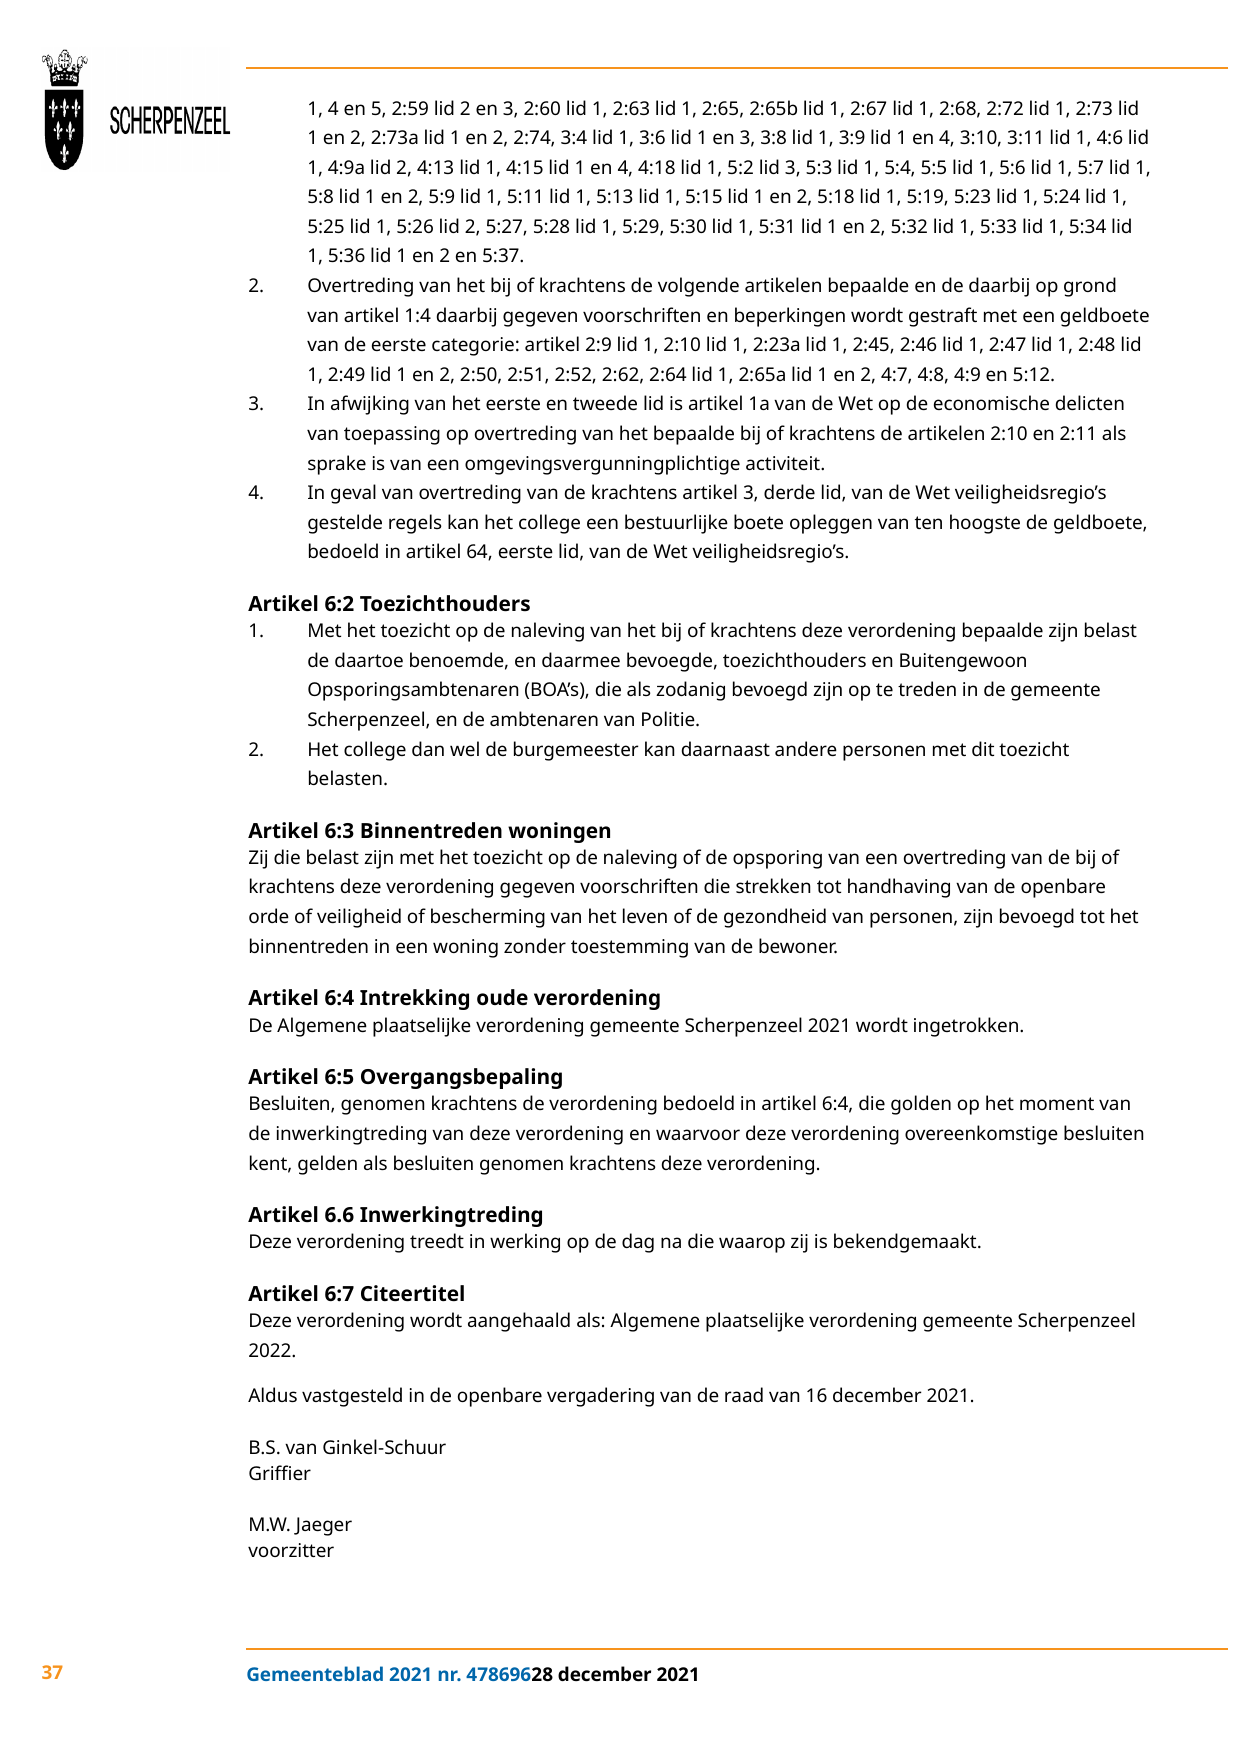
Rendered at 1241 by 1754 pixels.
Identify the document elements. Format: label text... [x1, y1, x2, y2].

list Overtreding van het bij of krachtens de volgende artikelen bepaalde en de daarbij op grond van artikel 1:4 daarbij gegeven voorschriften en beperkingen wordt gestraft met een geldboete van de eerste categorie: artikel 2:9 lid 1, 2:10 lid 1, 2:23a lid 1, 2:45, 2:46 lid 1, 2:47 lid 1, 2:48 lid 1, 2:49 lid 1 en 2, 2:50, 2:51, 2:52, 2:62, 2:64 lid 1, 2:65a lid 1 en 2, 4:7, 4:8, 4:9 en 5:12. [248, 272, 1152, 387]
text Artikel 6:3 Binnentreden woningen [248, 816, 1152, 844]
text Besluiten, genomen krachtens de verordening bedoeld in artikel 6:4, die golden op het moment van de inwerkingtreding van deze verordening en waarvoor deze verordening overeenkomstige besluiten kent, gelden als besluiten genomen krachtens deze verordening. [248, 1091, 1152, 1176]
picture [41, 47, 231, 172]
list In geval van overtreding van de krachtens artikel 3, derde lid, van de Wet veiligheidsregio’s gestelde regels kan het college een bestuurlijke boete opleggen van ten hoogste de geldboete, bedoeld in artikel 64, eerste lid, van de Wet veiligheidsregio’s. [248, 479, 1152, 564]
list 1, 4 en 5, 2:59 lid 2 en 3, 2:60 lid 1, 2:63 lid 1, 2:65, 2:65b lid 1, 2:67 lid 1, 2:68, 2:72 lid 1, 2:73 lid 1 en 2, 2:73a lid 1 en 2, 2:74, 3:4 lid 1, 3:6 lid 1 en 3, 3:8 lid 1, 3:9 lid 1 en 4, 3:10, 3:11 lid 1, 4:6 lid 1, 4:9a lid 2, 4:13 lid 1, 4:15 lid 1 en 4, 4:18 lid 1, 5:2 lid 3, 5:3 lid 1, 5:4, 5:5 lid 1, 5:6 lid 1, 5:7 lid 1, 5:8 lid 1 en 2, 5:9 lid 1, 5:11 lid 1, 5:13 lid 1, 5:15 lid 1 en 2, 5:18 lid 1, 5:19, 5:23 lid 1, 5:24 lid 1, 5:25 lid 1, 5:26 lid 2, 5:27, 5:28 lid 1, 5:29, 5:30 lid 1, 5:31 lid 1 en 2, 5:32 lid 1, 5:33 lid 1, 5:34 lid 1, 5:36 lid 1 en 2 en 5:37. [248, 95, 1152, 268]
text Zij die belast zijn met het toezicht op de naleving of de opsporing van een overtreding van de bij of krachtens deze verordening gegeven voorschriften die strekken tot handhaving van de openbare orde of veiligheid of bescherming van het leven of de gezondheid van personen, zijn bevoegd tot het binnentreden in een woning zonder toestemming van de bewoner. [248, 844, 1152, 959]
text Deze verordening treedt in werking op de dag na die waarop zij is bekendgemaakt. [248, 1229, 1152, 1254]
text Artikel 6.6 Inwerkingtreding [248, 1200, 1152, 1229]
list Het college dan wel de burgemeester kan daarnaast andere personen met dit toezicht belasten. [248, 736, 1152, 791]
text B.S. van Ginkel-Schuur [248, 1434, 1152, 1460]
list In afwijking van het eerste en tweede lid is artikel 1a van de Wet op de economische delicten van toepassing op overtreding van het bepaalde bij of krachtens de artikelen 2:10 en 2:11 als sprake is van een omgevingsvergunningplichtige activiteit. [248, 391, 1152, 476]
text Artikel 6:4 Intrekking oude verordening [248, 983, 1152, 1012]
text Artikel 6:5 Overgangsbepaling [248, 1062, 1152, 1091]
text M.W. Jaeger [248, 1511, 1152, 1537]
text De Algemene plaatselijke verordening gemeente Scherpenzeel 2021 wordt ingetrokken. [248, 1012, 1152, 1037]
text Aldus vastgesteld in de openbare vergadering van de raad van 16 december 2021. [248, 1383, 1152, 1408]
text Griffier [248, 1460, 1152, 1486]
list Met het toezicht op de naleving van het bij of krachtens deze verordening bepaalde zijn belast de daartoe benoemde, en daarmee bevoegde, toezichthouders en Buitengewoon Opsporingsambtenaren (BOA’s), die als zodanig bevoegd zijn op te treden in de gemeente Scherpenzeel, en de ambtenaren van Politie. [248, 617, 1152, 732]
text Artikel 6:2 Toezichthouders [248, 589, 1152, 617]
text voorzitter [248, 1537, 1152, 1563]
text Artikel 6:7 Citeertitel [248, 1279, 1152, 1307]
text Deze verordening wordt aangehaald als: Algemene plaatselijke verordening gemeente Scherpenzeel 2022. [248, 1307, 1152, 1363]
